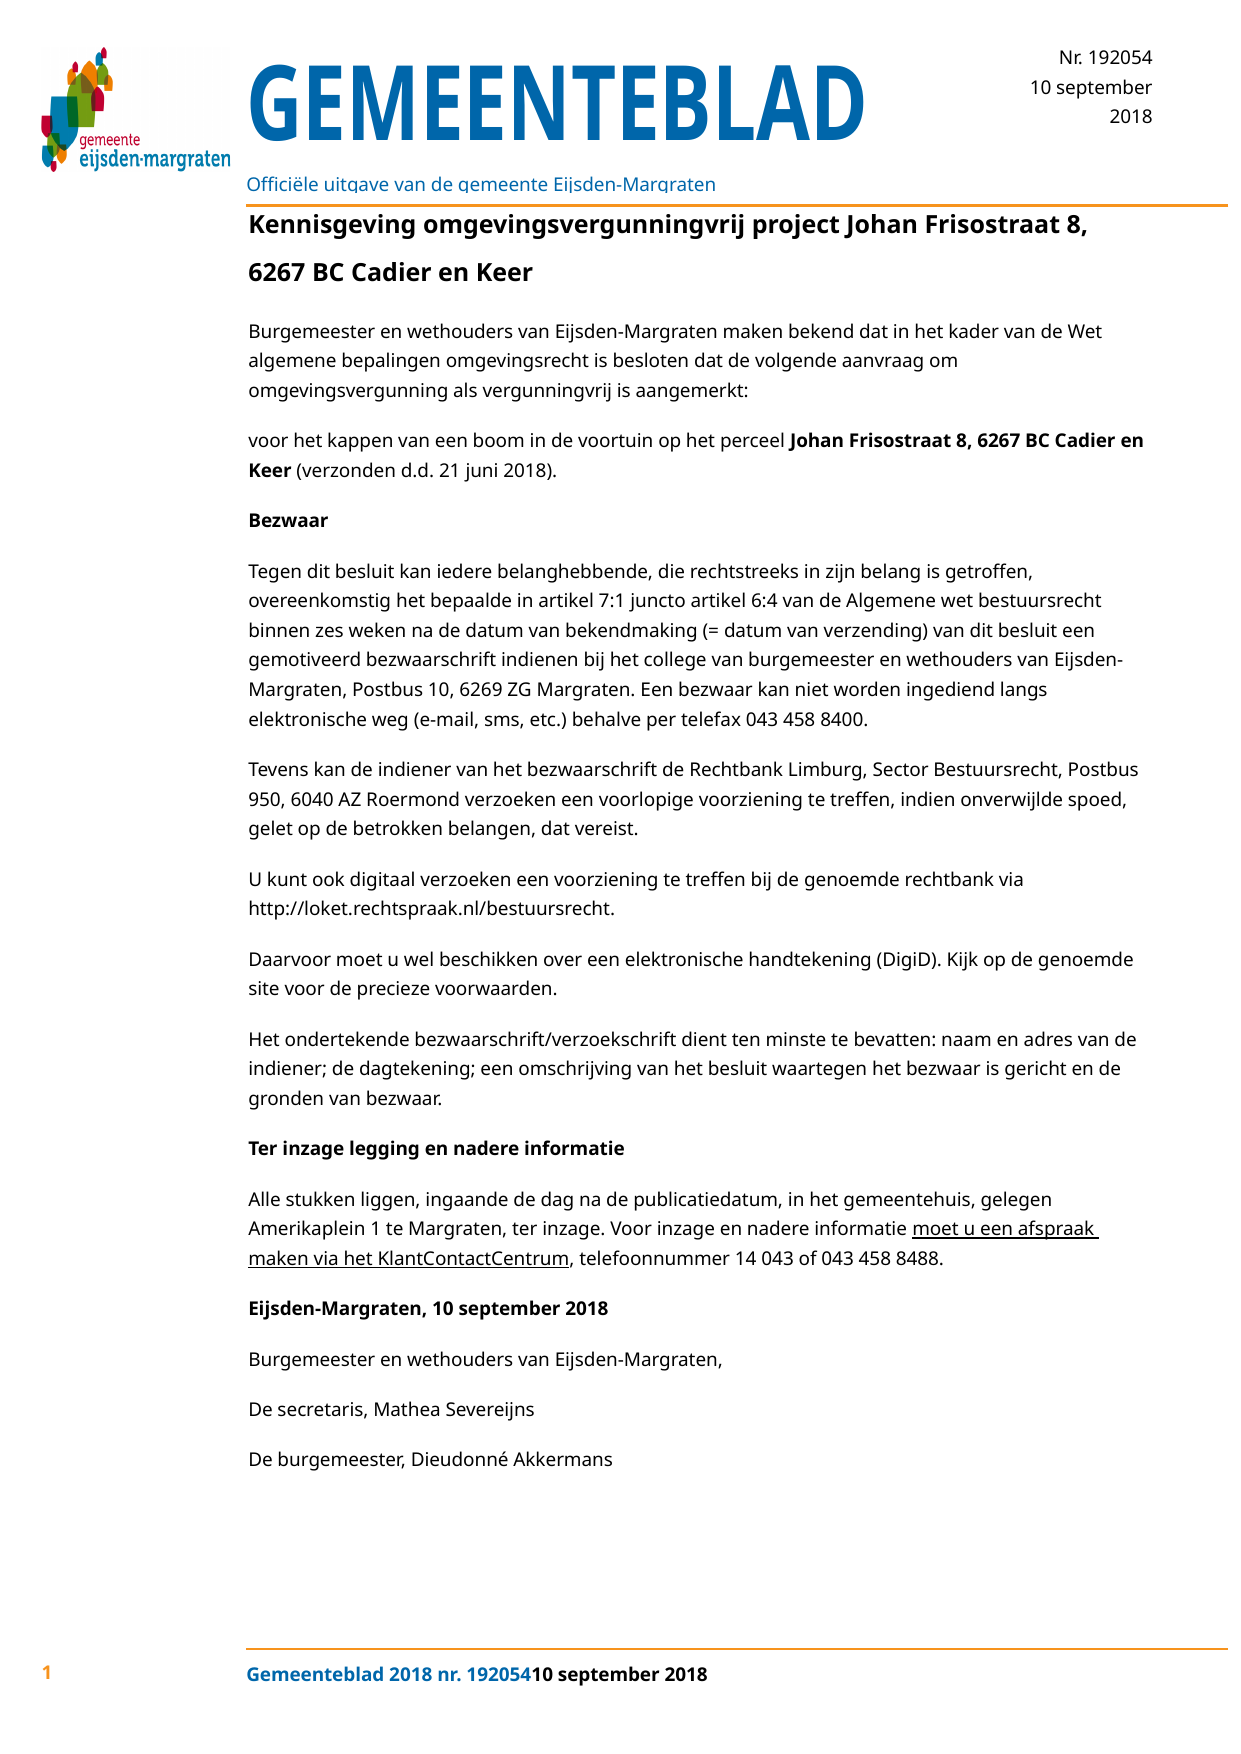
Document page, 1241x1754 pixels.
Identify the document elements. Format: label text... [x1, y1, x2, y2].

text Het ondertekende bezwaarschrift/verzoekschrift dient ten minste te bevatten: naam en adres van de indiener; de dagtekening; een omschrijving van het besluit waartegen het bezwaar is gericht en de gronden van bezwaar. [248, 1026, 1152, 1111]
text Alle stukken liggen, ingaande de dag na de publicatiedatum, in het gemeentehuis, gelegen Amerikaplein 1 te Margraten, ter inzage. Voor inzage en nadere informatie moet u een afspraak maken via het KlantContactCentrum, telefoonnummer 14 043 of 043 458 8488. [248, 1186, 1152, 1271]
text Kennisgeving omgevingsvergunningvrij project Johan Frisostraat 8, 6267 BC Cadier en Keer [248, 207, 1152, 288]
text Bezwaar [248, 507, 1152, 533]
text De burgemeester, Dieudonné Akkermans [248, 1447, 1152, 1472]
text Daarvoor moet u wel beschikken over een elektronische handtekening (DigiD). Kijk op de genoemde site voor de precieze voorwaarden. [248, 946, 1152, 1001]
text De secretaris, Mathea Severeijns [248, 1396, 1152, 1422]
text Tegen dit besluit kan iedere belanghebbende, die rechtstreeks in zijn belang is getroffen, overeenkomstig het bepaalde in artikel 7:1 juncto artikel 6:4 van de Algemene wet bestuursrecht binnen zes weken na de datum van bekendmaking (= datum van verzending) van dit besluit een gemotiveerd bezwaarschrift indienen bij het college van burgemeester en wethouders van Eijsden-Margraten, Postbus 10, 6269 ZG Margraten. Een bezwaar kan niet worden ingediend langs elektronische weg (e-mail, sms, etc.) behalve per telefax 043 458 8400. [248, 558, 1152, 732]
text Ter inzage legging en nadere informatie [248, 1135, 1152, 1161]
text Tevens kan de indiener van het bezwaarschrift de Rechtbank Limburg, Sector Bestuursrecht, Postbus 950, 6040 AZ Roermond verzoeken een voorlopige voorziening te treffen, indien onverwijlde spoed, gelet op de betrokken belangen, dat vereist. [248, 756, 1152, 841]
text voor het kappen van een boom in de voortuin op het perceel Johan Frisostraat 8, 6267 BC Cadier en Keer (verzonden d.d. 21 juni 2018). [248, 427, 1152, 483]
picture [41, 47, 231, 172]
text Eijsden-Margraten, 10 september 2018 [248, 1295, 1152, 1321]
text U kunt ook digitaal verzoeken een voorziening te treffen bij de genoemde rechtbank via http://loket.rechtspraak.nl/bestuursrecht. [248, 866, 1152, 921]
text Burgemeester en wethouders van Eijsden-Margraten maken bekend dat in het kader van de Wet algemene bepalingen omgevingsrecht is besloten dat de volgende aanvraag om omgevingsvergunning als vergunningvrij is aangemerkt: [248, 318, 1152, 403]
text Burgemeester en wethouders van Eijsden-Margraten, [248, 1346, 1152, 1372]
